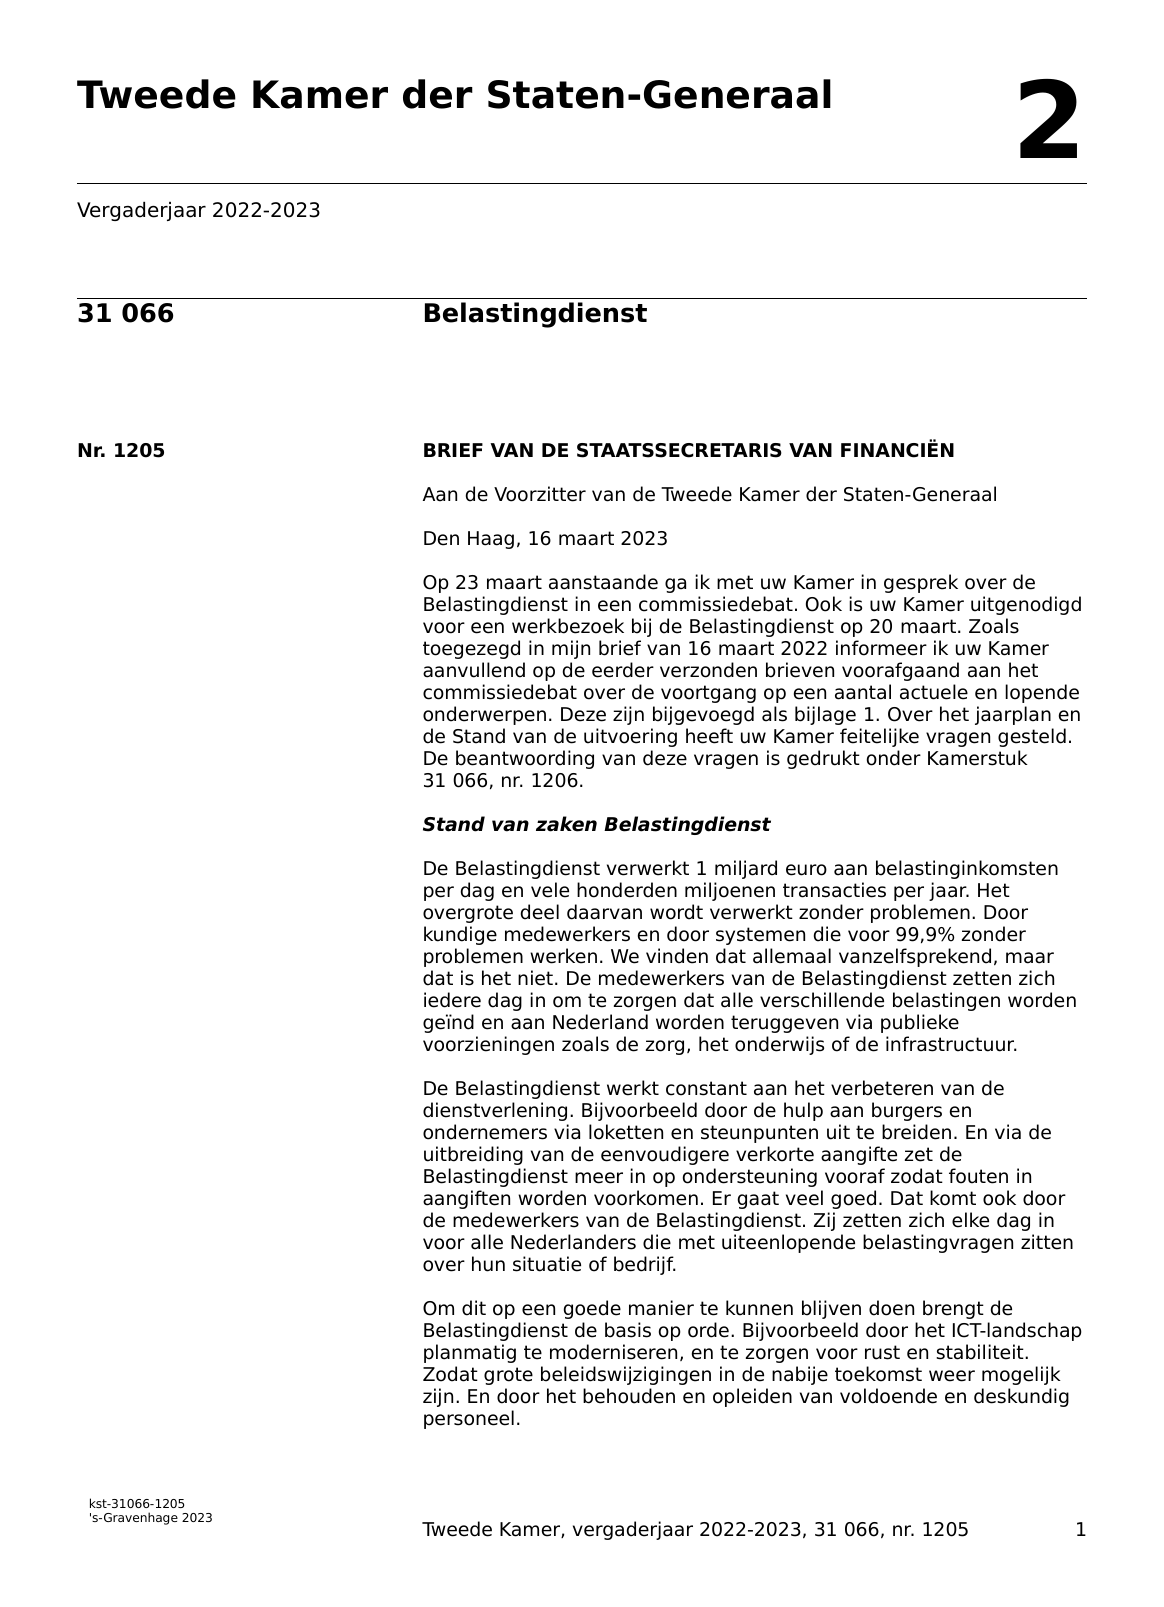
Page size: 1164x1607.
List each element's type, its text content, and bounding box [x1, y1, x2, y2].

subtitle 31 066 Belastingdienst [77, 299, 1087, 329]
text 's-Gravenhage 2023 [88, 1511, 323, 1525]
subtitle Stand van zaken Belastingdienst [422, 814, 1087, 836]
text De Belastingdienst verwerkt 1 miljard euro aan belastinginkomsten per dag en vele honderden miljoenen transacties per jaar. Het overgrote deel daarvan wordt verwerkt zonder problemen. Door kundige medewerkers en door systemen die voor 99,9% zonder problemen werken. We vinden dat allemaal vanzelfsprekend, maar dat is het niet. De medewerkers van de Belastingdienst zetten zich iedere dag in om te zorgen dat alle verschillende belastingen worden geïnd en aan Nederland worden teruggeven via publieke voorzieningen zoals de zorg, het onderwijs of de infrastructuur. [422, 858, 1087, 1056]
text kst-31066-1205 [88, 1497, 323, 1511]
text Den Haag, 16 maart 2023 [422, 528, 1087, 550]
text Aan de Voorzitter van de Tweede Kamer der Staten-Generaal [422, 484, 1087, 506]
text Op 23 maart aanstaande ga ik met uw Kamer in gesprek over de Belastingdienst in een commissiedebat. Ook is uw Kamer uitgenodigd voor een werkbezoek bij de Belastingdienst op 20 maart. Zoals toegezegd in mijn brief van 16 maart 2022 informeer ik uw Kamer aanvullend op de eerder verzonden brieven voorafgaand aan het commissiedebat over de voortgang op een aantal actuele en lopende onderwerpen. Deze zijn bijgevoegd als bijlage 1. Over het jaarplan en de Stand van de uitvoering heeft uw Kamer feitelijke vragen gesteld. De beantwoording van deze vragen is gedrukt onder Kamerstuk 31 066, nr. 1206. [422, 572, 1087, 792]
text Om dit op een goede manier te kunnen blijven doen brengt de Belastingdienst de basis op orde. Bijvoorbeeld door het ICT-landschap planmatig te moderniseren, en te zorgen voor rust en stabiliteit. Zodat grote beleidswijzigingen in de nabije toekomst weer mogelijk zijn. En door het behouden en opleiden van voldoende en deskundig personeel. [422, 1298, 1087, 1430]
table_header 2 [886, 59, 1087, 183]
subtitle Nr. 1205 BRIEF VAN DE STAATSSECRETARIS VAN FINANCIËN [77, 440, 1087, 462]
table_cell Vergaderjaar 2022-2023 [77, 184, 1087, 298]
table_header Tweede Kamer der Staten-Generaal [77, 59, 886, 183]
text De Belastingdienst werkt constant aan het verbeteren van de dienstverlening. Bijvoorbeeld door de hulp aan burgers en ondernemers via loketten en steunpunten uit te breiden. En via de uitbreiding van de eenvoudigere verkorte aangifte zet de Belastingdienst meer in op ondersteuning vooraf zodat fouten in aangiften worden voorkomen. Er gaat veel goed. Dat komt ook door de medewerkers van de Belastingdienst. Zij zetten zich elke dag in voor alle Nederlanders die met uiteenlopende belastingvragen zitten over hun situatie of bedrijf. [422, 1078, 1087, 1276]
